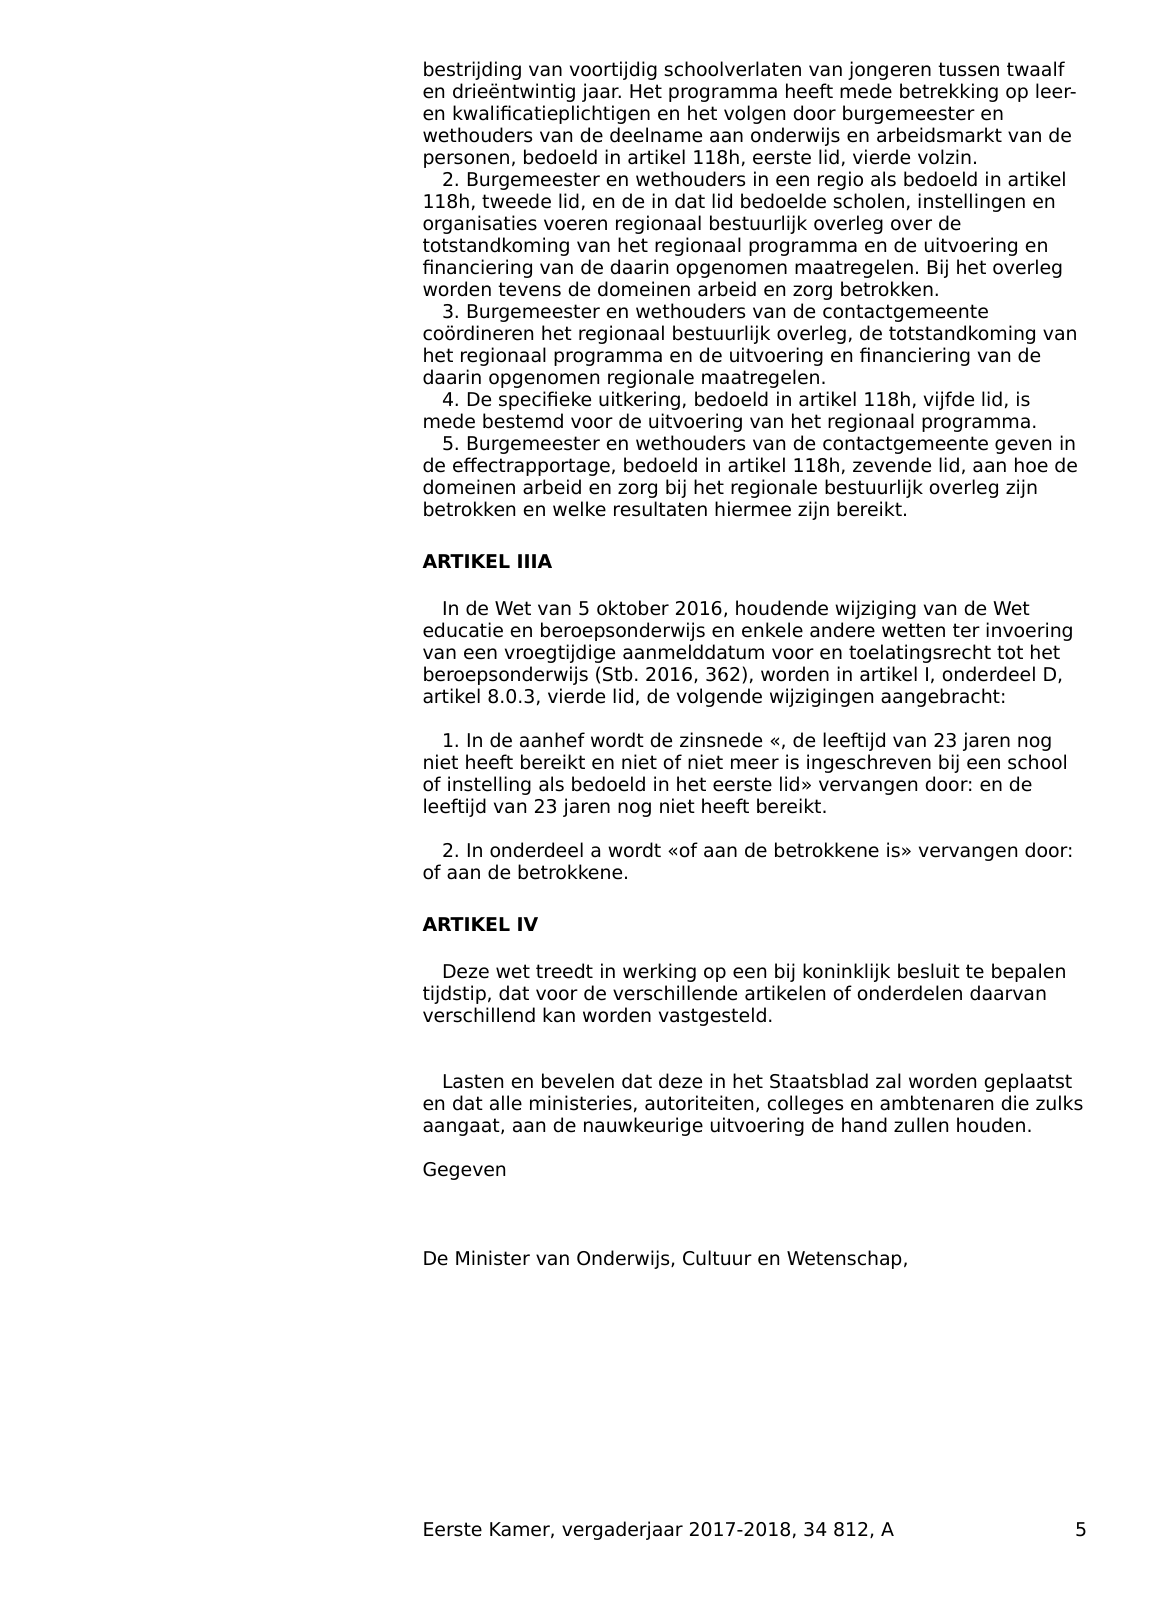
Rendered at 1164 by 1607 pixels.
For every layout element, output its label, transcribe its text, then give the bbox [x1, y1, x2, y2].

text 1. In de aanhef wordt de zinsnede «, de leeftijd van 23 jaren nog niet heeft bereikt en niet of niet meer is ingeschreven bij een school of instelling als bedoeld in het eerste lid» vervangen door: en de leeftijd van 23 jaren nog niet heeft bereikt. [422, 730, 1087, 818]
text Deze wet treedt in werking op een bij koninklijk besluit te bepalen tijdstip, dat voor de verschillende artikelen of onderdelen daarvan verschillend kan worden vastgesteld. [422, 961, 1087, 1027]
text 5. Burgemeester en wethouders van de contactgemeente geven in de effectrapportage, bedoeld in artikel 118h, zevende lid, aan hoe de domeinen arbeid en zorg bij het regionale bestuurlijk overleg zijn betrokken en welke resultaten hiermee zijn bereikt. [422, 433, 1087, 521]
text In de Wet van 5 oktober 2016, houdende wijziging van de Wet educatie en beroepsonderwijs en enkele andere wetten ter invoering van een vroegtijdige aanmelddatum voor en toelatingsrecht tot het beroepsonderwijs (Stb. 2016, 362), worden in artikel I, onderdeel D, artikel 8.0.3, vierde lid, de volgende wijzigingen aangebracht: [422, 598, 1087, 707]
text 4. De specifieke uitkering, bedoeld in artikel 118h, vijfde lid, is mede bestemd voor de uitvoering van het regionaal programma. [422, 389, 1087, 433]
text 2. In onderdeel a wordt «of aan de betrokkene is» vervangen door: of aan de betrokkene. [422, 840, 1087, 884]
text Lasten en bevelen dat deze in het Staatsblad zal worden geplaatst en dat alle ministeries, autoriteiten, colleges en ambtenaren die zulks aangaat, aan de nauwkeurige uitvoering de hand zullen houden. [422, 1071, 1087, 1137]
subtitle ARTIKEL IIIA [422, 551, 1087, 573]
text Gegeven [422, 1159, 1087, 1181]
subtitle ARTIKEL IV [422, 914, 1087, 936]
text 3. Burgemeester en wethouders van de contactgemeente coördineren het regionaal bestuurlijk overleg, de totstandkoming van het regionaal programma en de uitvoering en financiering van de daarin opgenomen regionale maatregelen. [422, 301, 1087, 389]
text bestrijding van voortijdig schoolverlaten van jongeren tussen twaalf en drieëntwintig jaar. Het programma heeft mede betrekking op leer- en kwalificatieplichtigen en het volgen door burgemeester en wethouders van de deelname aan onderwijs en arbeidsmarkt van de personen, bedoeld in artikel 118h, eerste lid, vierde volzin. [422, 59, 1087, 169]
text De Minister van Onderwijs, Cultuur en Wetenschap, [422, 1248, 1087, 1270]
text 2. Burgemeester en wethouders in een regio als bedoeld in artikel 118h, tweede lid, en de in dat lid bedoelde scholen, instellingen en organisaties voeren regionaal bestuurlijk overleg over de totstandkoming van het regionaal programma en de uitvoering en financiering van de daarin opgenomen maatregelen. Bij het overleg worden tevens de domeinen arbeid en zorg betrokken. [422, 169, 1087, 301]
